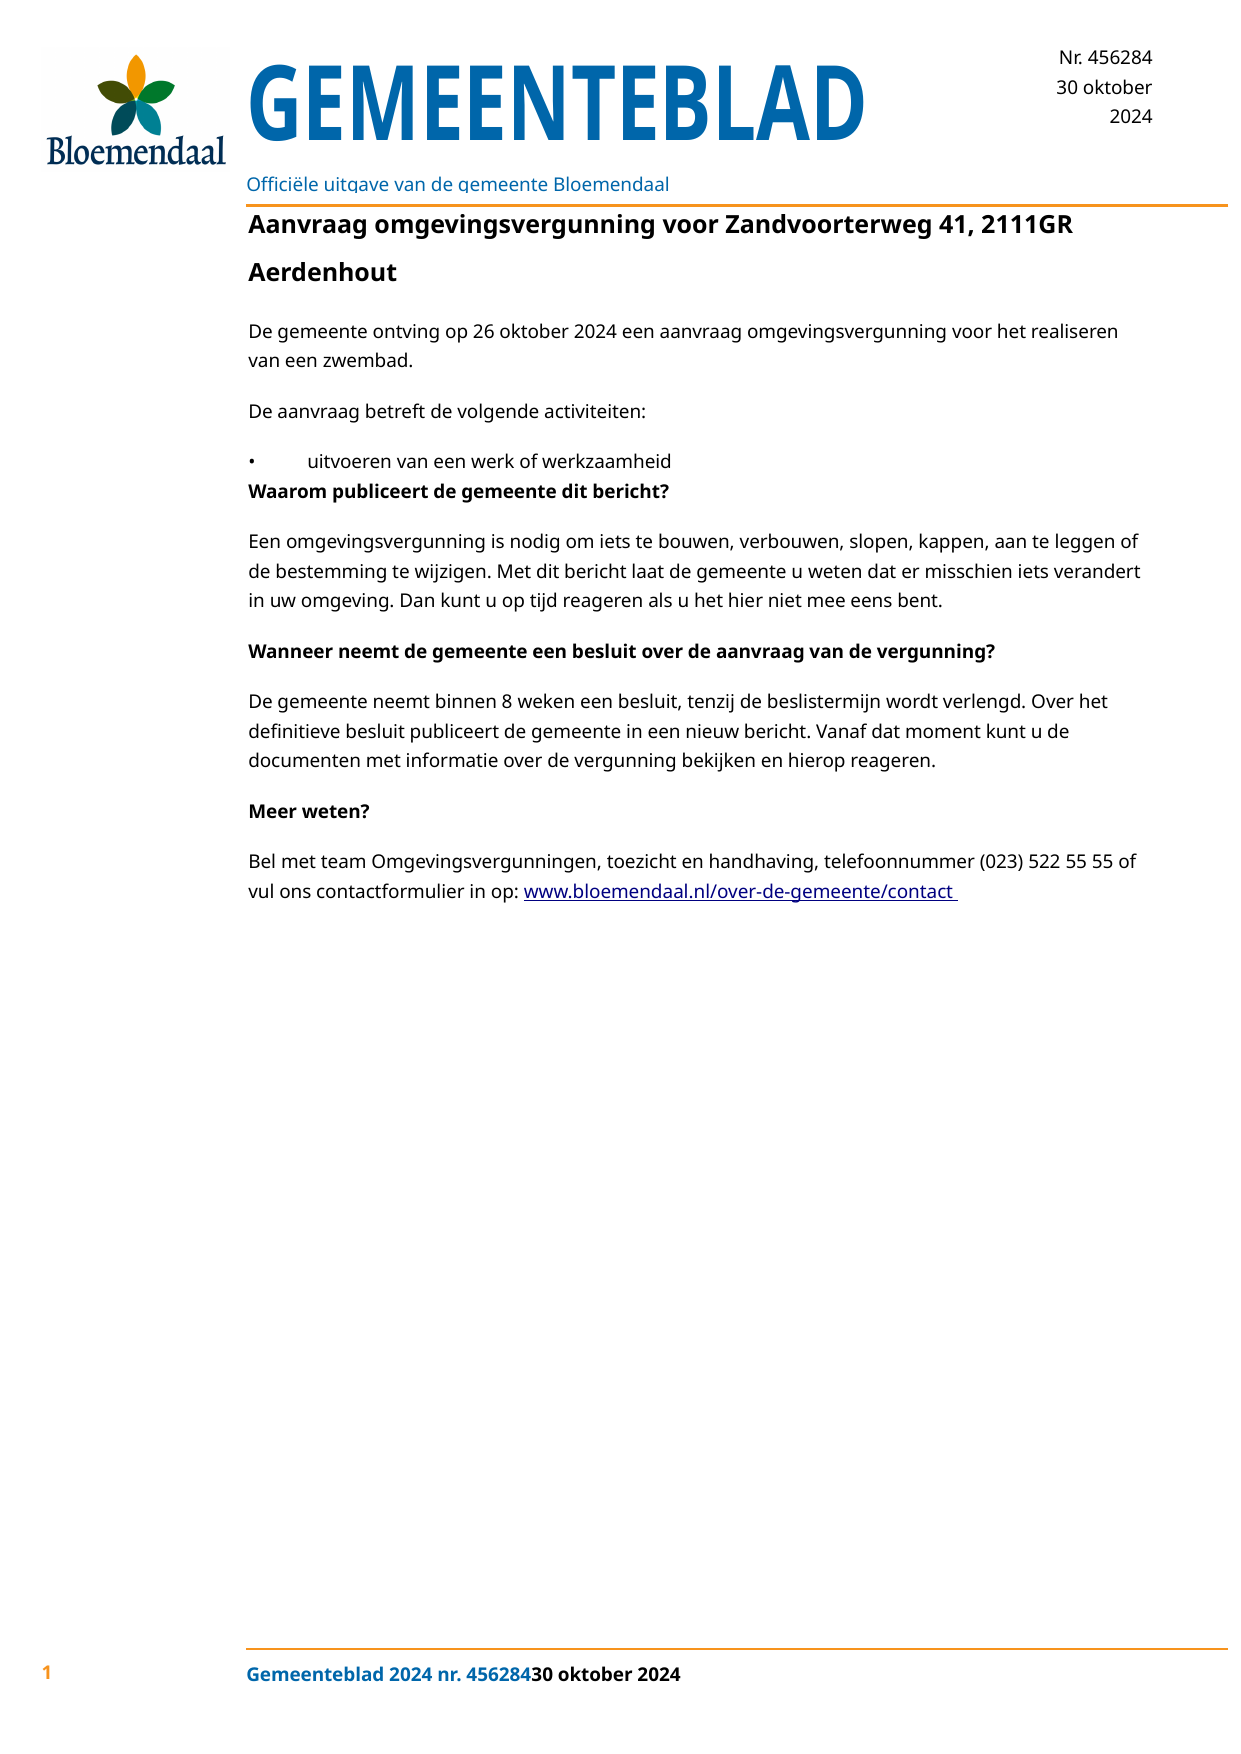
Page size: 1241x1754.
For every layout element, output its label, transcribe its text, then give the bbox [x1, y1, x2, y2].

text Wanneer neemt de gemeente een besluit over de aanvraag van de vergunning? [248, 638, 1152, 664]
text De gemeente neemt binnen 8 weken een besluit, tenzij de beslistermijn wordt verlengd. Over het definitieve besluit publiceert de gemeente in een nieuw bericht. Vanaf dat moment kunt u de documenten met informatie over de vergunning bekijken en hierop reageren. [248, 688, 1152, 773]
list uitvoeren van een werk of werkzaamheid [248, 448, 1152, 474]
text Bel met team Omgevingsvergunningen, toezicht en handhaving, telefoonnummer (023) 522 55 55 of vul ons contactformulier in op: www.bloemendaal.nl/over-de-gemeente/contact [248, 848, 1152, 904]
text De gemeente ontving op 26 oktober 2024 een aanvraag omgevingsvergunning voor het realiseren van een zwembad. [248, 318, 1152, 373]
text Meer weten? [248, 798, 1152, 824]
text De aanvraag betreft de volgende activiteiten: [248, 398, 1152, 424]
text Aanvraag omgevingsvergunning voor Zandvoorterweg 41, 2111GR Aerdenhout [248, 207, 1152, 288]
text Een omgevingsvergunning is nodig om iets te bouwen, verbouwen, slopen, kappen, aan te leggen of de bestemming te wijzigen. Met dit bericht laat de gemeente u weten dat er misschien iets verandert in uw omgeving. Dan kunt u op tijd reageren als u het hier niet mee eens bent. [248, 528, 1152, 613]
text Waarom publiceert de gemeente dit bericht? [248, 478, 1152, 504]
picture [41, 47, 231, 172]
